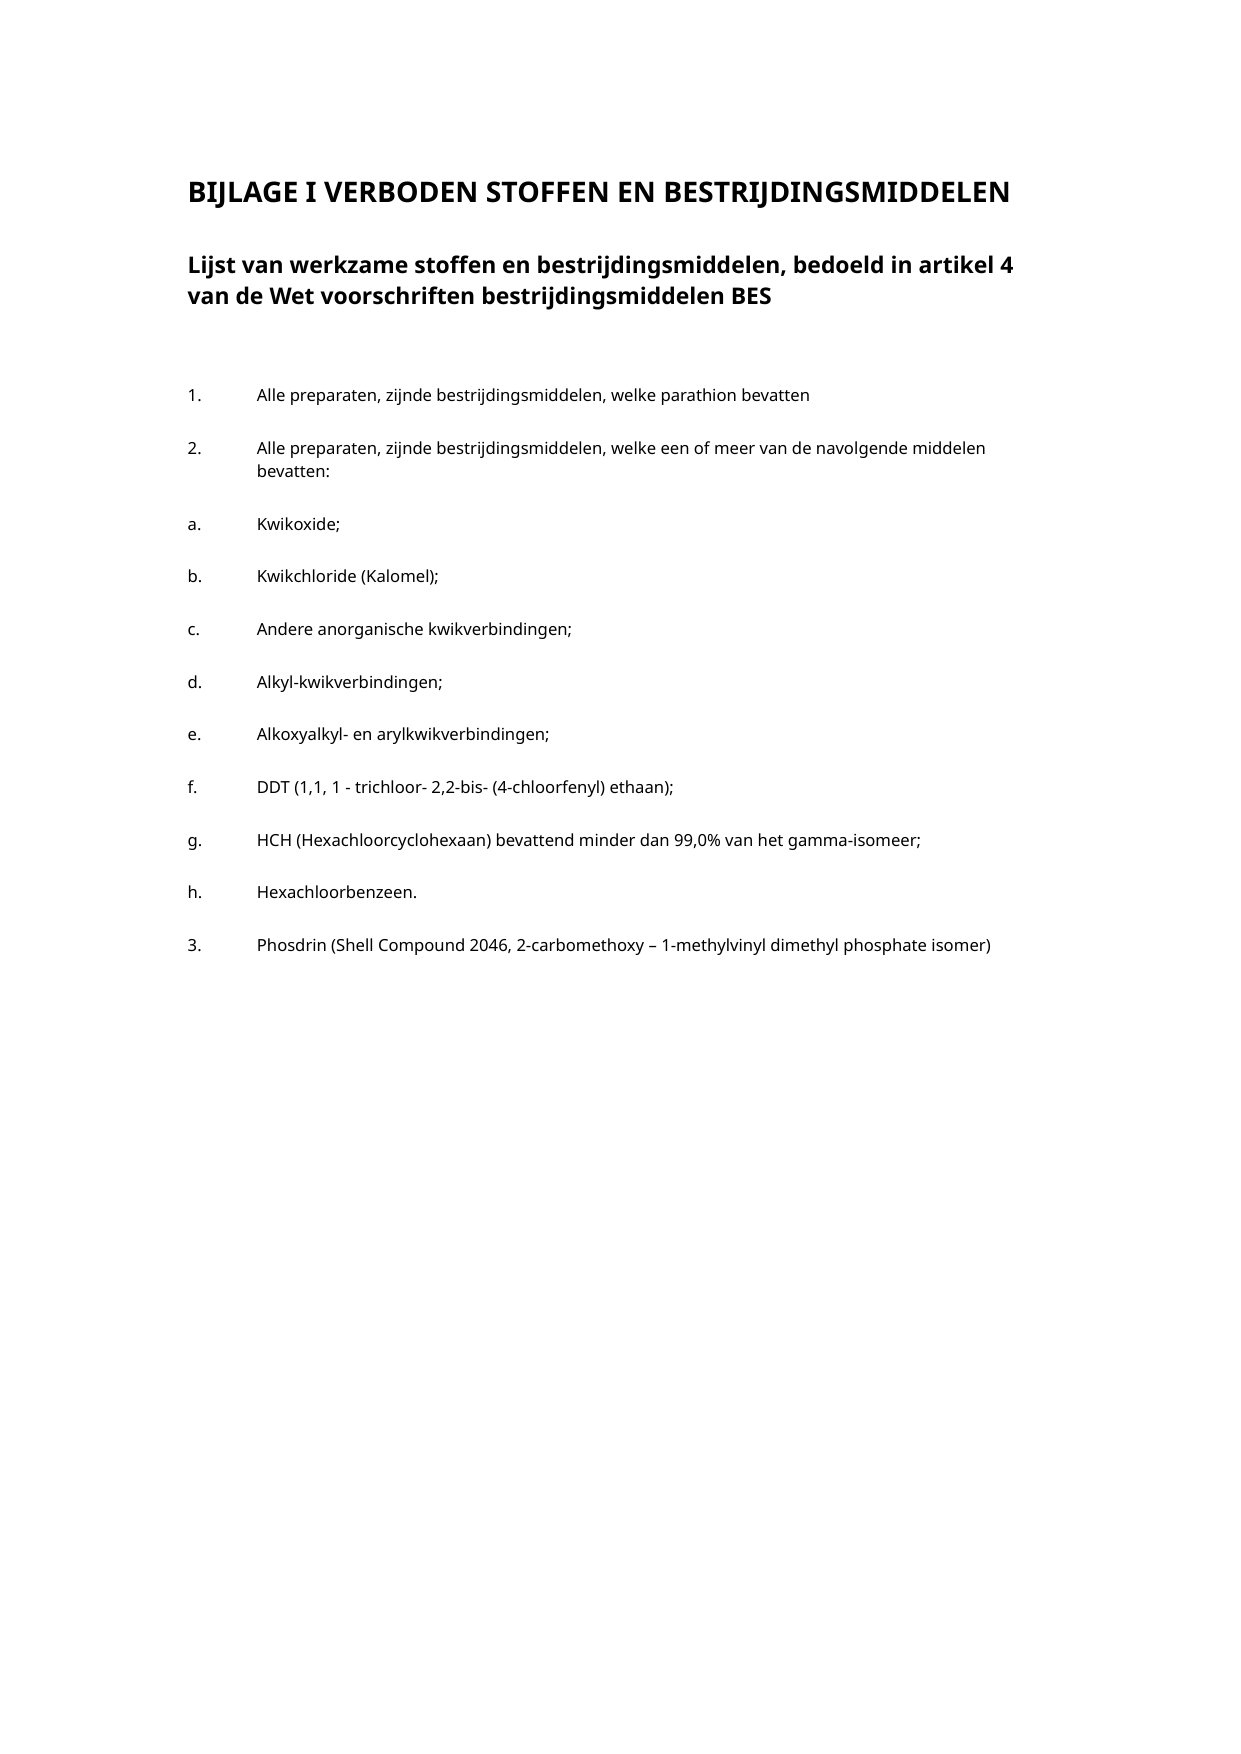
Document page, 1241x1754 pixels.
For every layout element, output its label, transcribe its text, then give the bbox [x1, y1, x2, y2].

table_cell c. [188, 618, 257, 670]
subtitle BIJLAGE I VERBODEN STOFFEN EN BESTRIJDINGSMIDDELEN [187, 172, 1053, 211]
table_cell f. [188, 776, 257, 828]
table_header Alle preparaten, zijnde bestrijdingsmiddelen, welke parathion bevatten [257, 384, 1053, 437]
table_header 1. [188, 384, 257, 437]
table_cell [257, 987, 1053, 1045]
table_cell 2. [188, 437, 257, 512]
table_cell e. [188, 723, 257, 776]
table_cell [188, 1045, 257, 1103]
table_cell b. [188, 565, 257, 618]
table_cell d. [188, 670, 257, 723]
table_cell Kwikchloride (Kalomel); [257, 565, 1053, 618]
table_cell [257, 1045, 1053, 1103]
table_cell Kwikoxide; [257, 512, 1053, 565]
table_cell Alle preparaten, zijnde bestrijdingsmiddelen, welke een of meer van de navolgende middelen bevatten: [257, 437, 1053, 512]
subtitle Lijst van werkzame stoffen en bestrijdingsmiddelen, bedoeld in artikel 4 van de Wet voorschriften bestrijdingsmiddelen BES [187, 249, 1053, 311]
table_cell Hexachloorbenzeen. [257, 881, 1053, 934]
table_cell Andere anorganische kwikverbindingen; [257, 618, 1053, 670]
table_cell g. [188, 829, 257, 881]
table_cell a. [188, 512, 257, 565]
table_cell DDT (1,1, 1 - trichloor- 2,2-bis- (4-chloorfenyl) ethaan); [257, 776, 1053, 828]
table_cell Alkoxyalkyl- en arylkwikverbindingen; [257, 723, 1053, 776]
table_cell h. [188, 881, 257, 934]
table_cell HCH (Hexachloorcyclohexaan) bevattend minder dan 99,0% van het gamma-isomeer; [257, 829, 1053, 881]
table_cell [188, 987, 257, 1045]
table_cell Alkyl-kwikverbindingen; [257, 670, 1053, 723]
table_cell Phosdrin (Shell Compound 2046, 2-carbomethoxy – 1-methylvinyl dimethyl phosphate isomer) [257, 934, 1053, 987]
table_cell 3. [188, 934, 257, 987]
